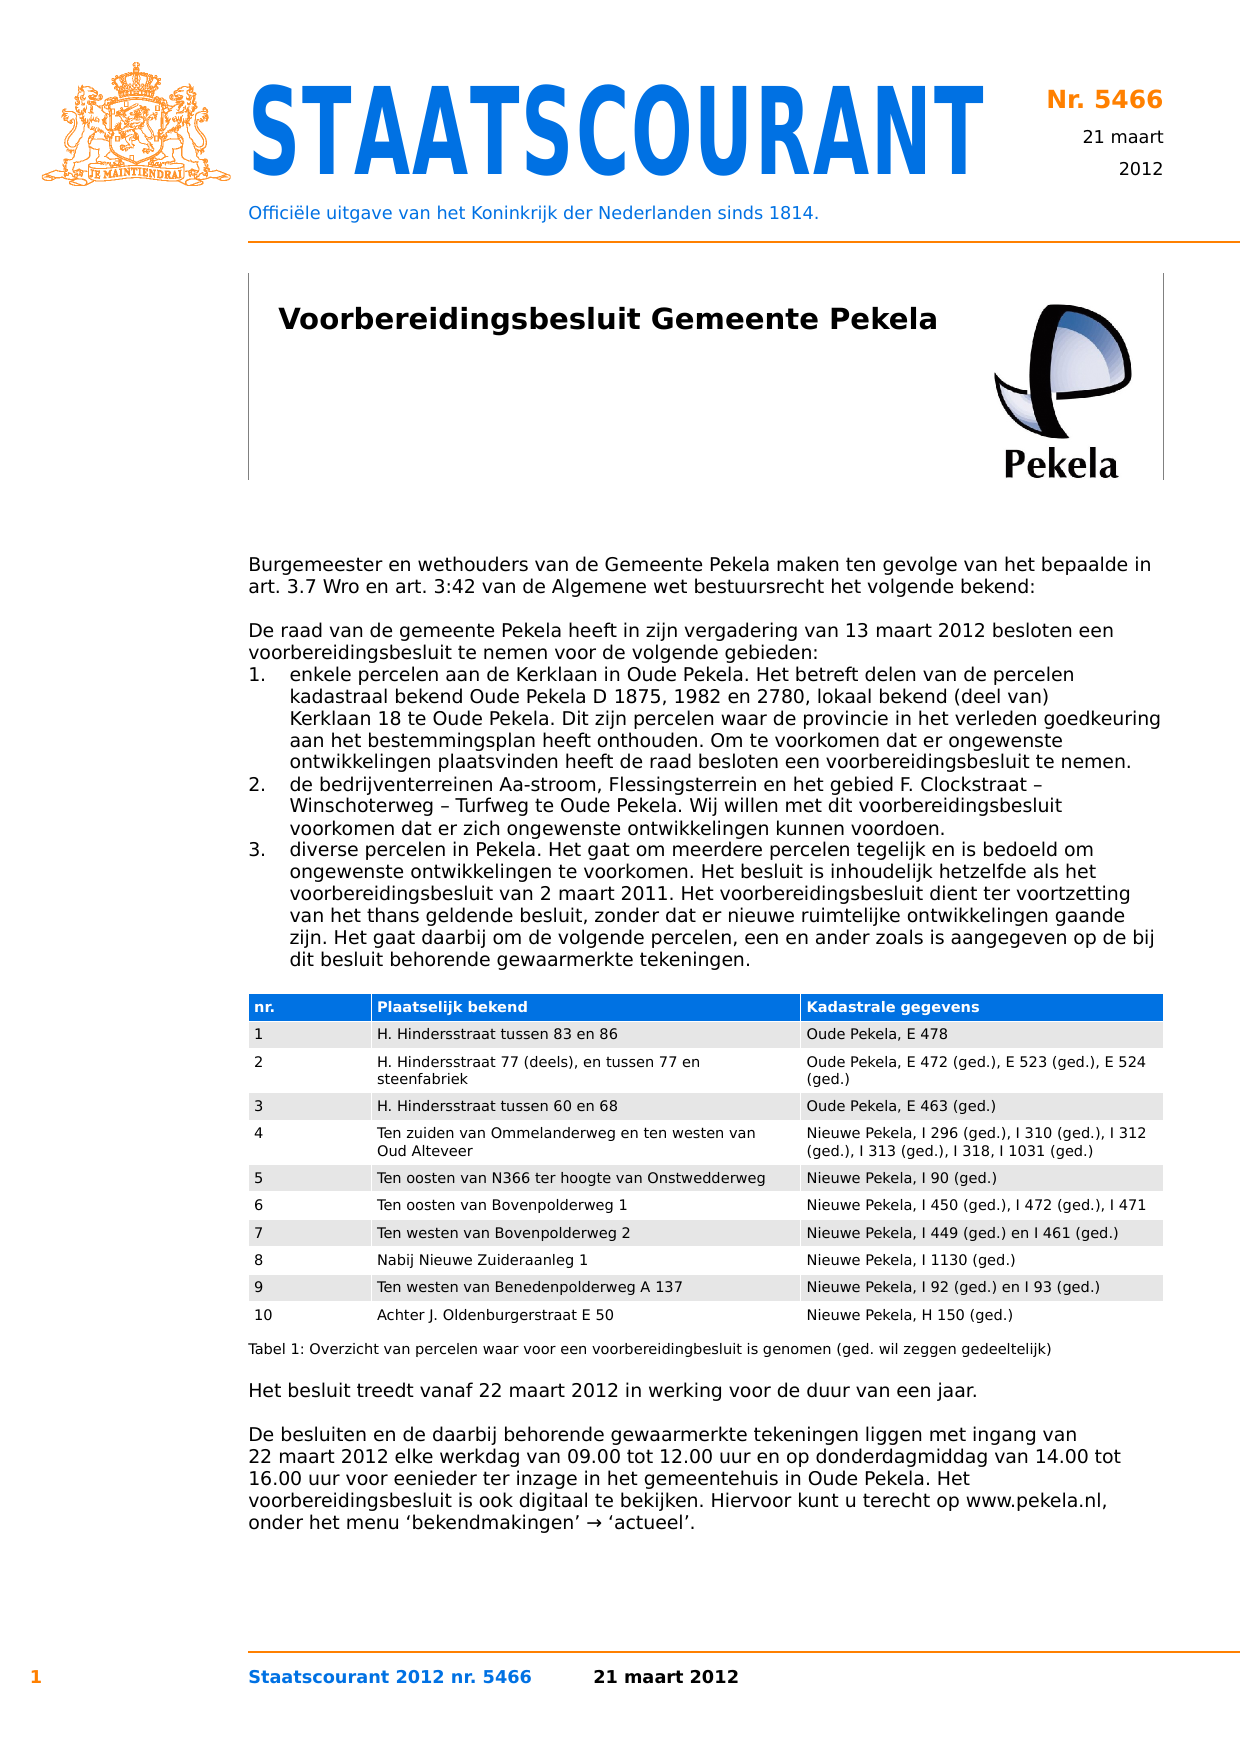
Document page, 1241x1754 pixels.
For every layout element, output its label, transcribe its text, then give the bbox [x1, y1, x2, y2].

table_cell 6 [249, 1193, 371, 1219]
table_cell H. Hindersstraat tussen 83 en 86 [372, 1022, 800, 1048]
table_cell 7 [249, 1220, 371, 1246]
table_cell H. Hindersstraat 77 (deels), en tussen 77 en steenfabriek [372, 1049, 800, 1092]
table_cell Nieuwe Pekela, I 449 (ged.) en I 461 (ged.) [801, 1220, 1163, 1246]
table_cell Ten zuiden van Ommelanderweg en ten westen van Oud Alteveer [372, 1121, 800, 1164]
table_cell Nieuwe Pekela, I 450 (ged.), I 472 (ged.), I 471 [801, 1193, 1163, 1219]
table_cell 4 [249, 1121, 371, 1164]
table_cell Ten westen van Bovenpolderweg 2 [372, 1220, 800, 1246]
table_cell Nieuwe Pekela, I 1130 (ged.) [801, 1247, 1163, 1274]
table_cell Ten oosten van Bovenpolderweg 1 [372, 1193, 800, 1219]
text Het besluit treedt vanaf 22 maart 2012 in werking voor de duur van een jaar. [248, 1380, 1163, 1402]
table_cell Oude Pekela, E 478 [801, 1022, 1163, 1048]
table_cell Nieuwe Pekela, I 90 (ged.) [801, 1165, 1163, 1191]
table_cell Oude Pekela, E 472 (ged.), E 523 (ged.), E 524 (ged.) [801, 1049, 1163, 1092]
table_cell 3 [249, 1093, 371, 1120]
table_cell 9 [249, 1275, 371, 1301]
table_cell 10 [249, 1302, 371, 1328]
text De raad van de gemeente Pekela heeft in zijn vergadering van 13 maart 2012 besloten een voorbereidingsbesluit te nemen voor de volgende gebieden: [248, 619, 1163, 663]
table_header Plaatselijk bekend [372, 994, 800, 1021]
picture [991, 302, 1134, 480]
table_cell Officiële uitgave van het Koninkrijk der Nederlanden sinds 1814. [248, 203, 1240, 241]
table_cell 21 maart [998, 121, 1240, 153]
table_header Kadastrale gegevens [801, 994, 1163, 1021]
table_header [25, 62, 248, 241]
table_cell 1 [249, 1022, 371, 1048]
text 1. enkele percelen aan de Kerklaan in Oude Pekela. Het betreft delen van de percelen kadastraal bekend Oude Pekela D 1875, 1982 en 2780, lokaal bekend (deel van) Kerklaan 18 te Oude Pekela. Dit zijn percelen waar de provincie in het verleden goedkeuring aan het bestemmingsplan heeft onthouden. Om te voorkomen dat er ongewenste ontwikkelingen plaatsvinden heeft de raad besloten een voorbereidingsbesluit te nemen. [248, 663, 1163, 773]
table_cell Tabel 1: Overzicht van percelen waar voor een voorbereidingbesluit is genomen (ged. wil zeggen gedeeltelijk) [248, 1330, 1163, 1358]
table_cell 8 [249, 1247, 371, 1274]
text De besluiten en de daarbij behorende gewaarmerkte tekeningen liggen met ingang van 22 maart 2012 elke werkdag van 09.00 tot 12.00 uur en op donderdagmiddag van 14.00 tot 16.00 uur voor eenieder ter inzage in het gemeentehuis in Oude Pekela. Het voorbereidingsbesluit is ook digitaal te bekijken. Hiervoor kunt u terecht op www.pekela.nl, onder het menu ‘bekendmakingen’ → ‘actueel’. [248, 1424, 1163, 1534]
table_cell Ten westen van Benedenpolderweg A 137 [372, 1275, 800, 1301]
table_cell Nabij Nieuwe Zuideraanleg 1 [372, 1247, 800, 1274]
picture [41, 62, 231, 186]
table_cell 5 [249, 1165, 371, 1191]
text 3. diverse percelen in Pekela. Het gaat om meerdere percelen tegelijk en is bedoeld om ongewenste ontwikkelingen te voorkomen. Het besluit is inhoudelijk hetzelfde als het voorbereidingsbesluit van 2 maart 2011. Het voorbereidingsbesluit dient ter voortzetting van het thans geldende besluit, zonder dat er nieuwe ruimtelijke ontwikkelingen gaande zijn. Het gaat daarbij om de volgende percelen, een en ander zoals is aangegeven op de bij dit besluit behorende gewaarmerkte tekeningen. [248, 839, 1163, 971]
table_cell 2 [249, 1049, 371, 1092]
table_header STAATSCOURANT [248, 62, 998, 203]
table_cell Nieuwe Pekela, I 92 (ged.) en I 93 (ged.) [801, 1275, 1163, 1301]
table_cell 2012 [998, 153, 1240, 203]
table_cell Ten oosten van N366 ter hoogte van Onstwedderweg [372, 1165, 800, 1191]
subtitle Voorbereidingsbesluit Gemeente Pekela [249, 273, 1163, 480]
table_header Nr. 5466 [998, 62, 1240, 121]
table_cell Nieuwe Pekela, I 296 (ged.), I 310 (ged.), I 312 (ged.), I 313 (ged.), I 318, I 1031 (ged.) [801, 1121, 1163, 1164]
table_cell Achter J. Oldenburgerstraat E 50 [372, 1302, 800, 1328]
table_cell Oude Pekela, E 463 (ged.) [801, 1093, 1163, 1120]
text Burgemeester en wethouders van de Gemeente Pekela maken ten gevolge van het bepaalde in art. 3.7 Wro en art. 3:42 van de Algemene wet bestuursrecht het volgende bekend: [248, 554, 1163, 598]
text 2. de bedrijventerreinen Aa-stroom, Flessingsterrein en het gebied F. Clockstraat – Winschoterweg – Turfweg te Oude Pekela. Wij willen met dit voorbereidingsbesluit voorkomen dat er zich ongewenste ontwikkelingen kunnen voordoen. [248, 773, 1163, 839]
table_cell Nieuwe Pekela, H 150 (ged.) [801, 1302, 1163, 1328]
table_header nr. [249, 994, 371, 1021]
table_cell H. Hindersstraat tussen 60 en 68 [372, 1093, 800, 1120]
